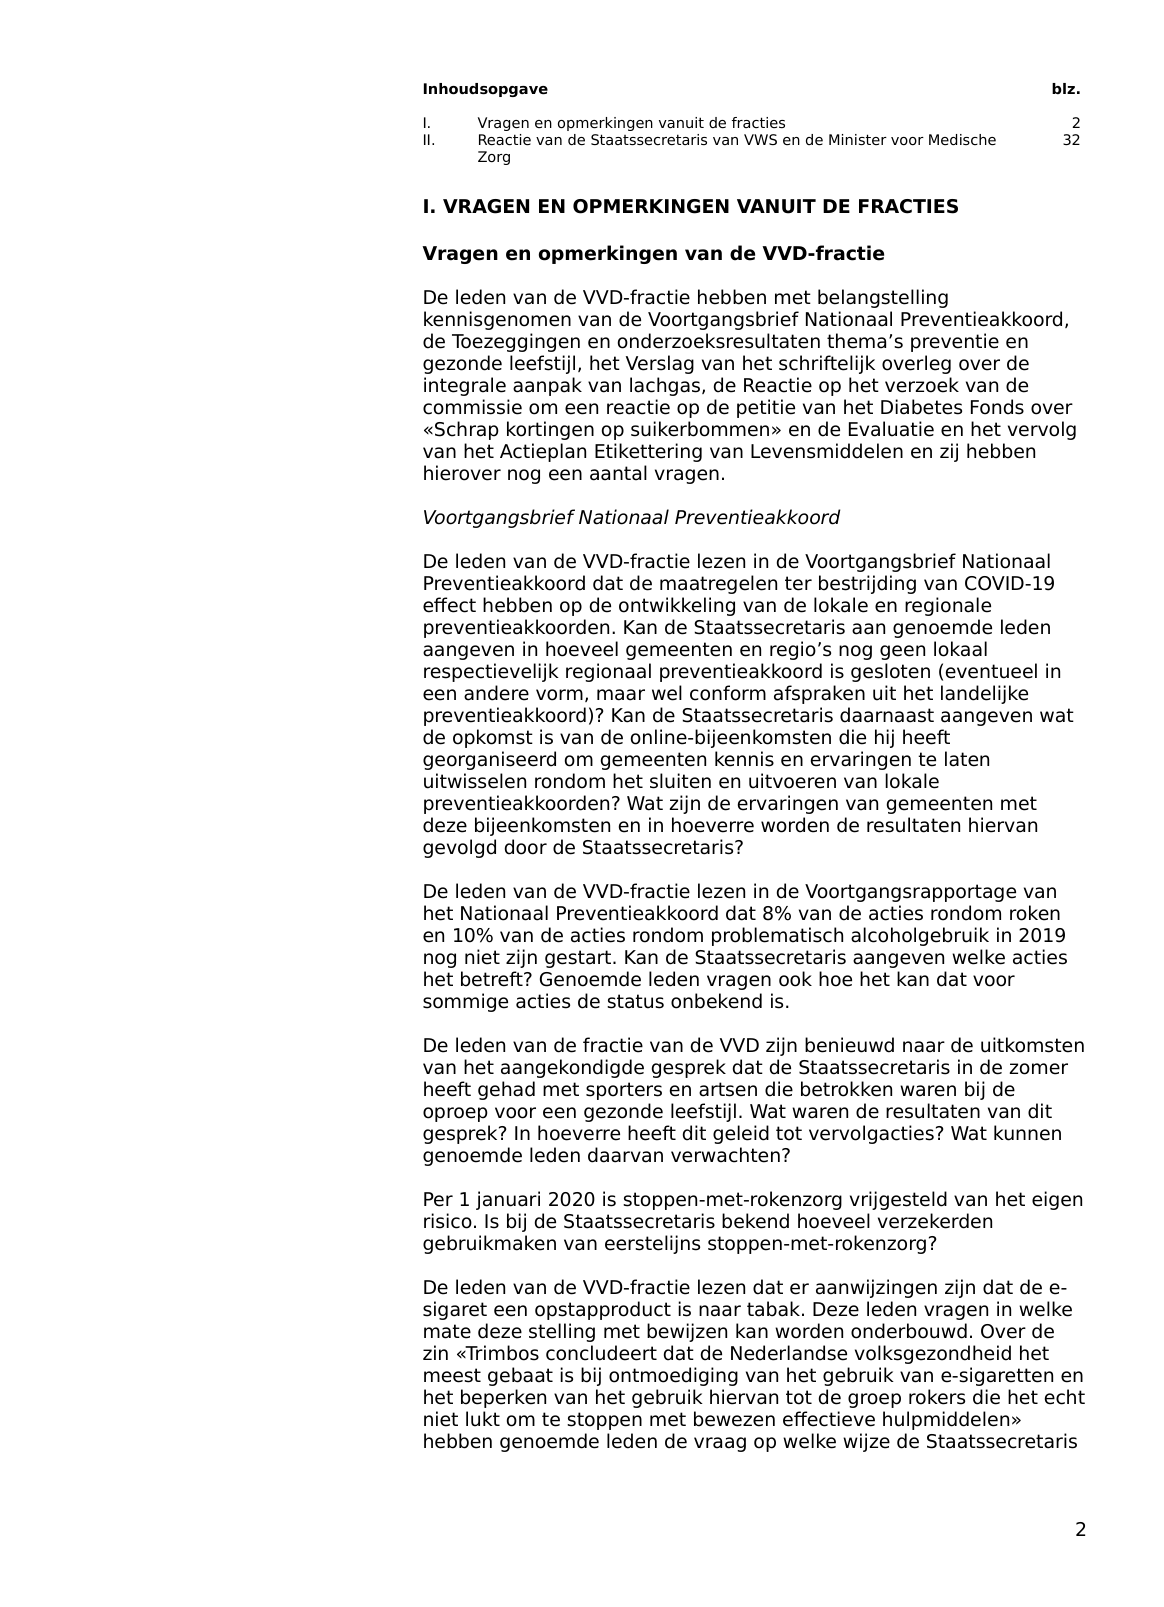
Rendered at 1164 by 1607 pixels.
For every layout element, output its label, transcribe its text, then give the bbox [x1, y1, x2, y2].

table_header Inhoudsopgave [422, 81, 1013, 98]
table_cell Vragen en opmerkingen vanuit de fracties [471, 115, 1013, 132]
text De leden van de VVD-fractie lezen in de Voortgangsbrief Nationaal Preventieakkoord dat de maatregelen ter bestrijding van COVID-19 effect hebben op de ontwikkeling van de lokale en regionale preventieakkoorden. Kan de Staatssecretaris aan genoemde leden aangeven in hoeveel gemeenten en regio’s nog geen lokaal respectievelijk regionaal preventieakkoord is gesloten (eventueel in een andere vorm, maar wel conform afspraken uit het landelijke preventieakkoord)? Kan de Staatssecretaris daarnaast aangeven wat de opkomst is van de online-bijeenkomsten die hij heeft georganiseerd om gemeenten kennis en ervaringen te laten uitwisselen rondom het sluiten en uitvoeren van lokale preventieakkoorden? Wat zijn de ervaringen van gemeenten met deze bijeenkomsten en in hoeverre worden de resultaten hiervan gevolgd door de Staatssecretaris? [422, 551, 1087, 859]
text De leden van de VVD-fractie lezen dat er aanwijzingen zijn dat de e-sigaret een opstapproduct is naar tabak. Deze leden vragen in welke mate deze stelling met bewijzen kan worden onderbouwd. Over de zin «Trimbos concludeert dat de Nederlandse volksgezondheid het meest gebaat is bij ontmoediging van het gebruik van e-sigaretten en het beperken van het gebruik hiervan tot de groep rokers die het echt niet lukt om te stoppen met bewezen effectieve hulpmiddelen» hebben genoemde leden de vraag op welke wijze de Staatssecretaris [422, 1277, 1087, 1453]
text Per 1 januari 2020 is stoppen-met-rokenzorg vrijgesteld van het eigen risico. Is bij de Staatssecretaris bekend hoeveel verzekerden gebruikmaken van eerstelijns stoppen-met-rokenzorg? [422, 1189, 1087, 1255]
table_header blz. [1013, 81, 1087, 98]
table_cell Reactie van de Staatssecretaris van VWS en de Minister voor Medische Zorg [471, 132, 1013, 166]
subtitle I. VRAGEN EN OPMERKINGEN VANUIT DE FRACTIES [422, 196, 1087, 218]
table_cell [471, 98, 1013, 115]
subtitle Voortgangsbrief Nationaal Preventieakkoord [422, 507, 1087, 529]
table_cell 32 [1013, 132, 1087, 166]
table_cell 2 [1013, 115, 1087, 132]
table_cell [422, 98, 471, 115]
table_cell I. [422, 115, 471, 132]
text De leden van de VVD-fractie lezen in de Voortgangsrapportage van het Nationaal Preventieakkoord dat 8% van de acties rondom roken en 10% van de acties rondom problematisch alcoholgebruik in 2019 nog niet zijn gestart. Kan de Staatssecretaris aangeven welke acties het betreft? Genoemde leden vragen ook hoe het kan dat voor sommige acties de status onbekend is. [422, 881, 1087, 1013]
text De leden van de fractie van de VVD zijn benieuwd naar de uitkomsten van het aangekondigde gesprek dat de Staatssecretaris in de zomer heeft gehad met sporters en artsen die betrokken waren bij de oproep voor een gezonde leefstijl. Wat waren de resultaten van dit gesprek? In hoeverre heeft dit geleid tot vervolgacties? Wat kunnen genoemde leden daarvan verwachten? [422, 1035, 1087, 1167]
table_cell [1013, 98, 1087, 115]
text De leden van de VVD-fractie hebben met belangstelling kennisgenomen van de Voortgangsbrief Nationaal Preventieakkoord, de Toezeggingen en onderzoeksresultaten thema’s preventie en gezonde leefstijl, het Verslag van het schriftelijk overleg over de integrale aanpak van lachgas, de Reactie op het verzoek van de commissie om een reactie op de petitie van het Diabetes Fonds over «Schrap kortingen op suikerbommen» en de Evaluatie en het vervolg van het Actieplan Etikettering van Levensmiddelen en zij hebben hierover nog een aantal vragen. [422, 287, 1087, 485]
table_cell II. [422, 132, 471, 166]
subtitle Vragen en opmerkingen van de VVD-fractie [422, 243, 1087, 265]
